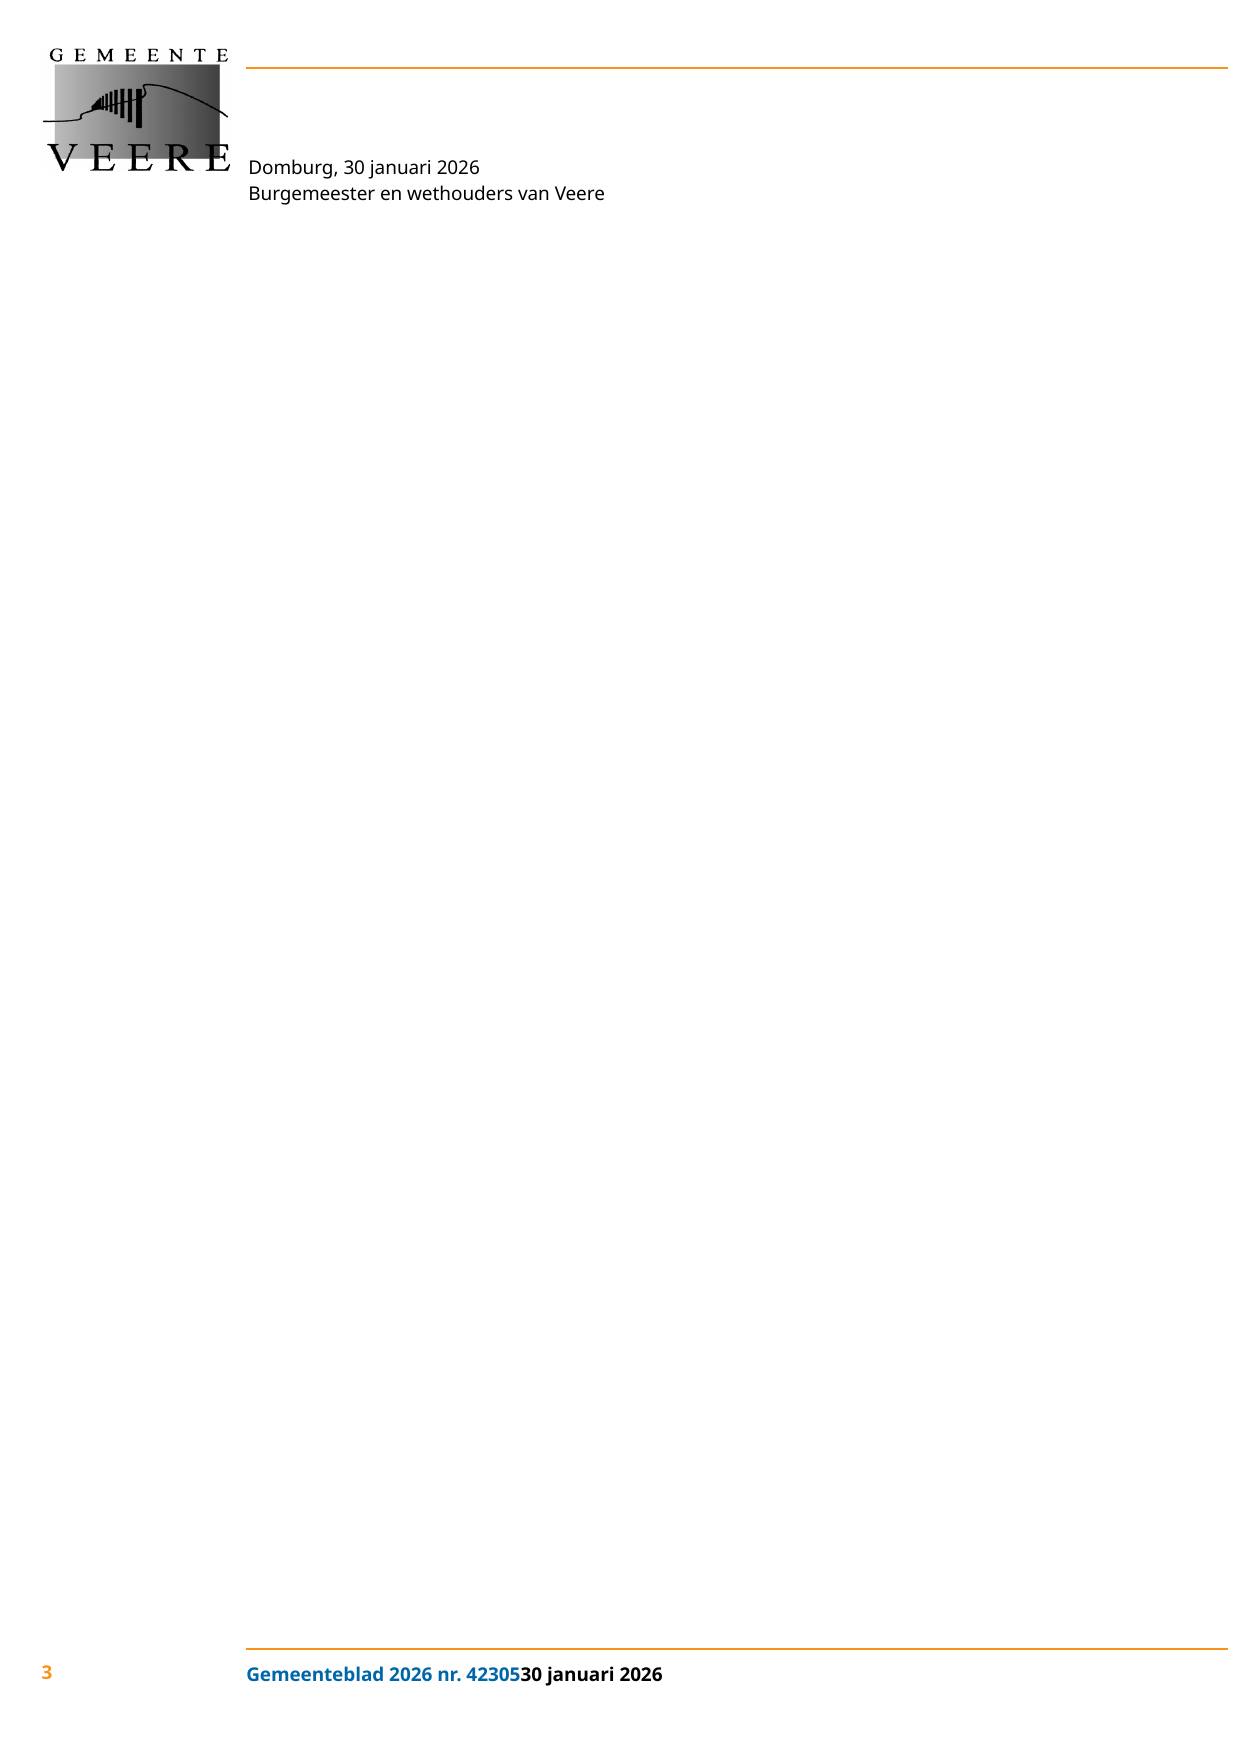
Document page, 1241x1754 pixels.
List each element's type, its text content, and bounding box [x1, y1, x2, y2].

text Burgemeester en wethouders van Veere [248, 180, 1152, 205]
picture [41, 47, 231, 172]
text Domburg, 30 januari 2026 [248, 154, 1152, 180]
